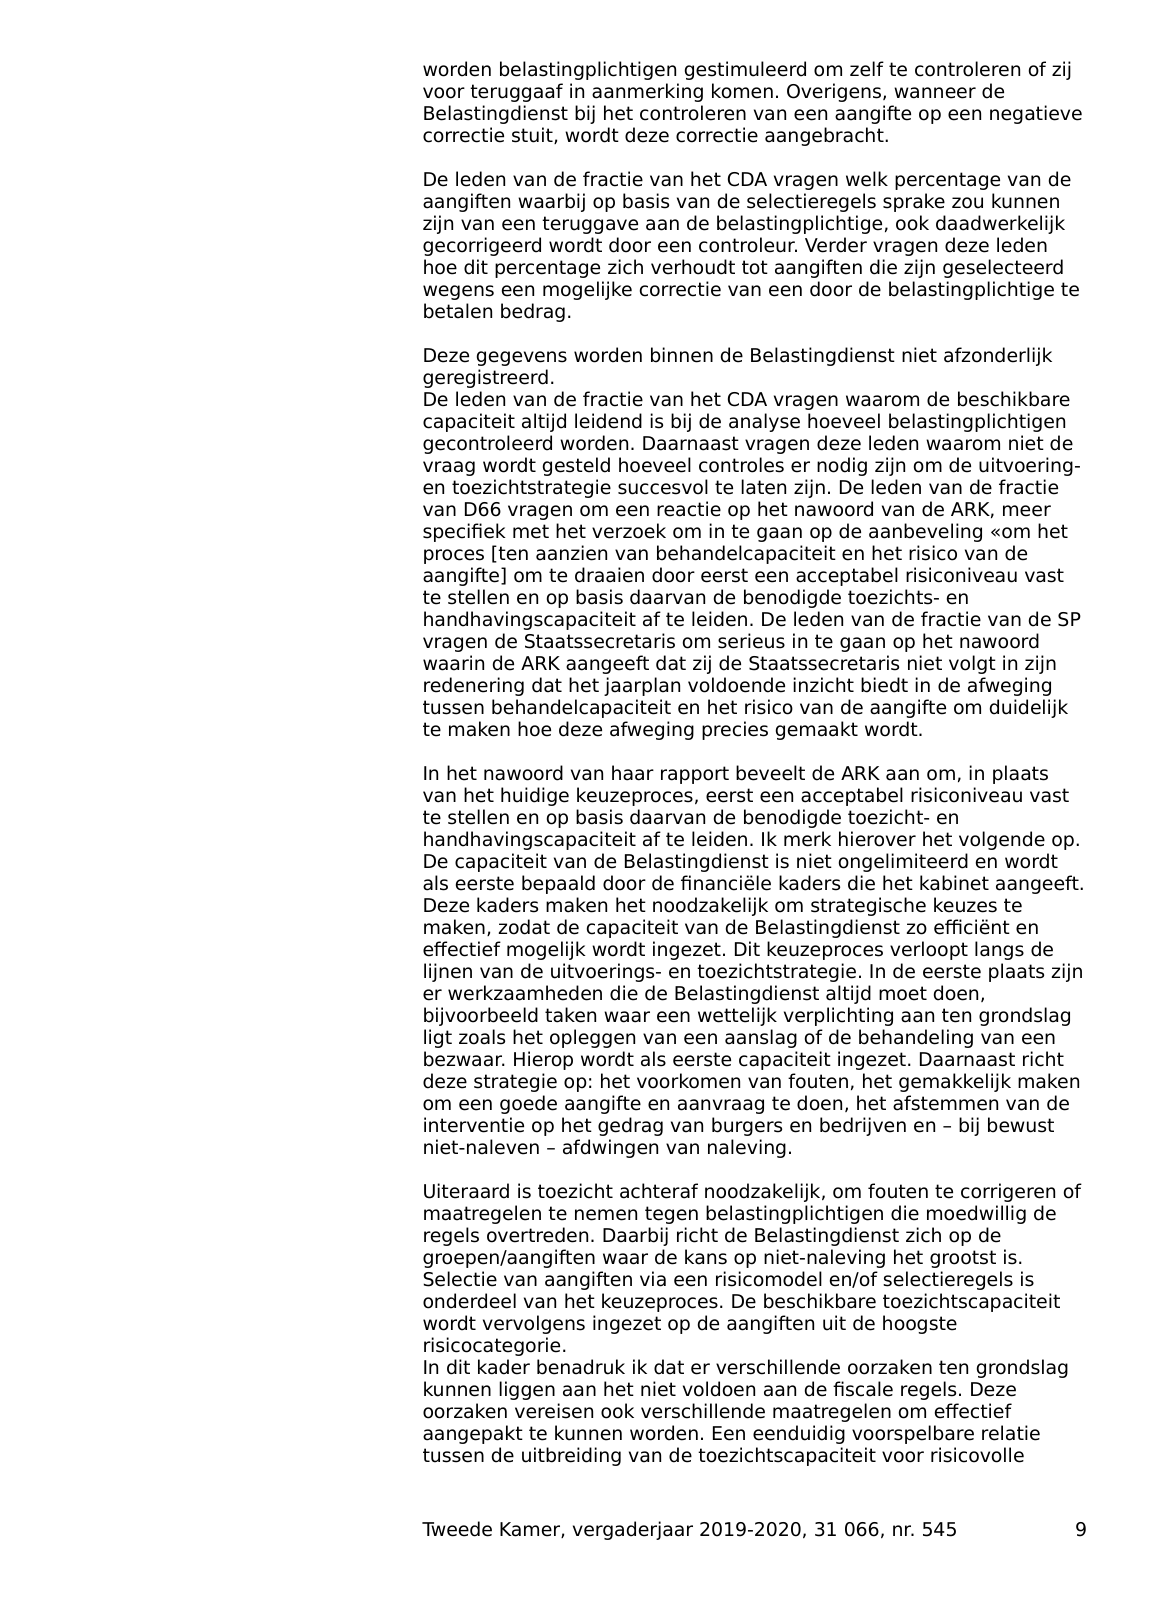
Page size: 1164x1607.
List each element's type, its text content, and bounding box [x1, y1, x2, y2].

text Uiteraard is toezicht achteraf noodzakelijk, om fouten te corrigeren of maatregelen te nemen tegen belastingplichtigen die moedwillig de regels overtreden. Daarbij richt de Belastingdienst zich op de groepen/aangiften waar de kans op niet-naleving het grootst is. Selectie van aangiften via een risicomodel en/of selectieregels is onderdeel van het keuzeproces. De beschikbare toezichtscapaciteit wordt vervolgens ingezet op de aangiften uit de hoogste risicocategorie. [422, 1181, 1087, 1357]
text Deze gegevens worden binnen de Belastingdienst niet afzonderlijk geregistreerd. [422, 345, 1087, 389]
text De leden van de fractie van het CDA vragen waarom de beschikbare capaciteit altijd leidend is bij de analyse hoeveel belastingplichtigen gecontroleerd worden. Daarnaast vragen deze leden waarom niet de vraag wordt gesteld hoeveel controles er nodig zijn om de uitvoering- en toezichtstrategie succesvol te laten zijn. De leden van de fractie van D66 vragen om een reactie op het nawoord van de ARK, meer specifiek met het verzoek om in te gaan op de aanbeveling «om het proces [ten aanzien van behandelcapaciteit en het risico van de aangifte] om te draaien door eerst een acceptabel risiconiveau vast te stellen en op basis daarvan de benodigde toezichts- en handhavingscapaciteit af te leiden. De leden van de fractie van de SP vragen de Staatssecretaris om serieus in te gaan op het nawoord waarin de ARK aangeeft dat zij de Staatssecretaris niet volgt in zijn redenering dat het jaarplan voldoende inzicht biedt in de afweging tussen behandelcapaciteit en het risico van de aangifte om duidelijk te maken hoe deze afweging precies gemaakt wordt. [422, 389, 1087, 741]
text In het nawoord van haar rapport beveelt de ARK aan om, in plaats van het huidige keuzeproces, eerst een acceptabel risiconiveau vast te stellen en op basis daarvan de benodigde toezicht- en handhavingscapaciteit af te leiden. Ik merk hierover het volgende op. De capaciteit van de Belastingdienst is niet ongelimiteerd en wordt als eerste bepaald door de financiële kaders die het kabinet aangeeft. Deze kaders maken het noodzakelijk om strategische keuzes te maken, zodat de capaciteit van de Belastingdienst zo efficiënt en effectief mogelijk wordt ingezet. Dit keuzeproces verloopt langs de lijnen van de uitvoerings- en toezichtstrategie. In de eerste plaats zijn er werkzaamheden die de Belastingdienst altijd moet doen, bijvoorbeeld taken waar een wettelijk verplichting aan ten grondslag ligt zoals het opleggen van een aanslag of de behandeling van een bezwaar. Hierop wordt als eerste capaciteit ingezet. Daarnaast richt deze strategie op: het voorkomen van fouten, het gemakkelijk maken om een goede aangifte en aanvraag te doen, het afstemmen van de interventie op het gedrag van burgers en bedrijven en – bij bewust niet-naleven – afdwingen van naleving. [422, 763, 1087, 1159]
text worden belastingplichtigen gestimuleerd om zelf te controleren of zij voor teruggaaf in aanmerking komen. Overigens, wanneer de Belastingdienst bij het controleren van een aangifte op een negatieve correctie stuit, wordt deze correctie aangebracht. [422, 59, 1087, 147]
text In dit kader benadruk ik dat er verschillende oorzaken ten grondslag kunnen liggen aan het niet voldoen aan de fiscale regels. Deze oorzaken vereisen ook verschillende maatregelen om effectief aangepakt te kunnen worden. Een eenduidig voorspelbare relatie tussen de uitbreiding van de toezichtscapaciteit voor risicovolle [422, 1357, 1087, 1467]
text De leden van de fractie van het CDA vragen welk percentage van de aangiften waarbij op basis van de selectieregels sprake zou kunnen zijn van een teruggave aan de belastingplichtige, ook daadwerkelijk gecorrigeerd wordt door een controleur. Verder vragen deze leden hoe dit percentage zich verhoudt tot aangiften die zijn geselecteerd wegens een mogelijke correctie van een door de belastingplichtige te betalen bedrag. [422, 169, 1087, 323]
